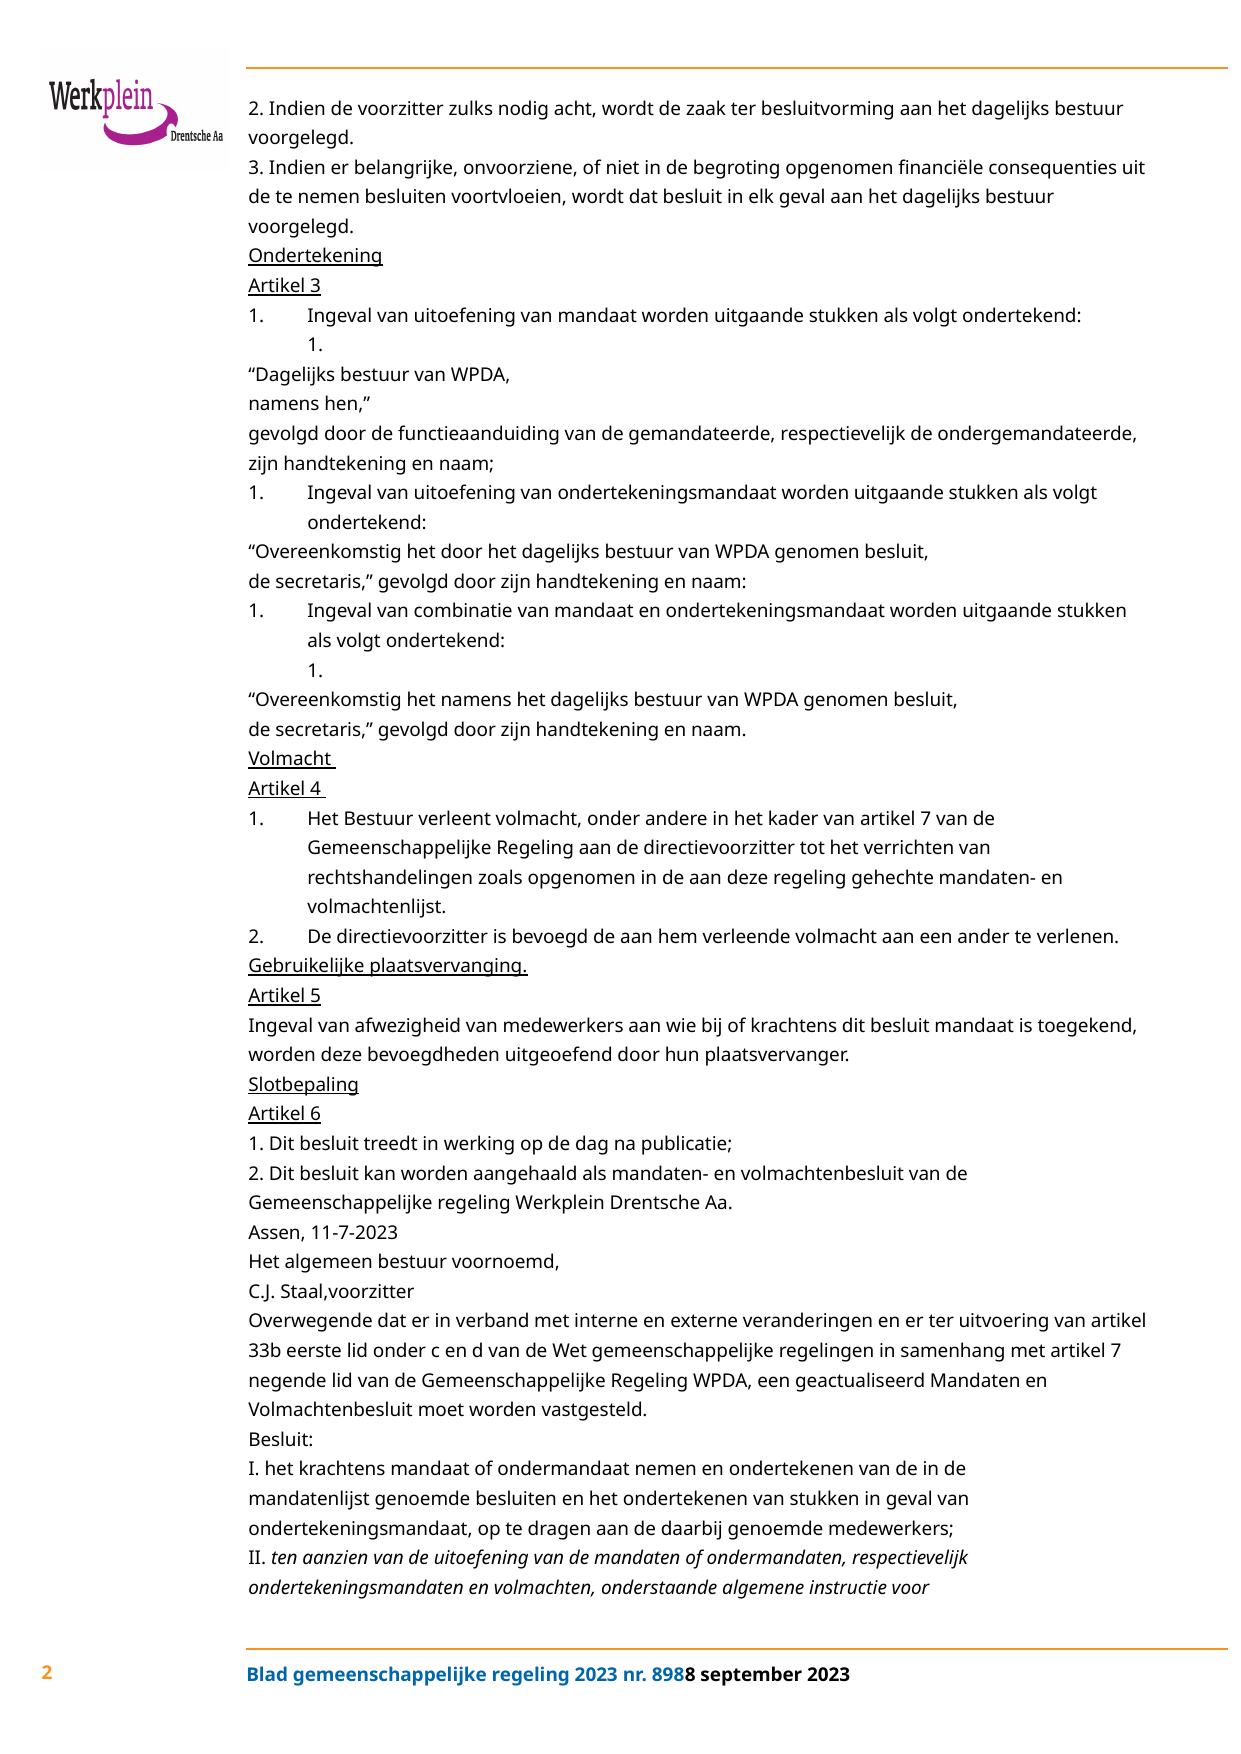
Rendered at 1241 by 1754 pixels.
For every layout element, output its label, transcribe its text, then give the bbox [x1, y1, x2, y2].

list De directievoorzitter is bevoegd de aan hem verleende volmacht aan een ander te verlenen. [248, 923, 1152, 949]
text ondertekeningsmandaat, op te dragen aan de daarbij genoemde medewerkers; [248, 1515, 1152, 1541]
text de secretaris,” gevolgd door zijn handtekening en naam: [248, 568, 1152, 594]
list Ingeval van combinatie van mandaat en ondertekeningsmandaat worden uitgaande stukken als volgt ondertekend: [248, 598, 1152, 653]
text II. ten aanzien van de uitoefening van de mandaten of ondermandaten, respectievelijk [248, 1544, 1152, 1570]
picture [41, 47, 231, 172]
text 2. Dit besluit kan worden aangehaald als mandaten- en volmachtenbesluit van de [248, 1160, 1152, 1186]
text Volmacht [248, 746, 1152, 771]
text 2. Indien de voorzitter zulks nodig acht, wordt de zaak ter besluitvorming aan het dagelijks bestuur voorgelegd. [248, 95, 1152, 150]
list Ingeval van uitoefening van ondertekeningsmandaat worden uitgaande stukken als volgt ondertekend: [248, 479, 1152, 535]
text “Overeenkomstig het door het dagelijks bestuur van WPDA genomen besluit, [248, 538, 1152, 564]
text Artikel 4 [248, 775, 1152, 801]
text I. het krachtens mandaat of ondermandaat nemen en ondertekenen van de in de [248, 1456, 1152, 1481]
text Het algemeen bestuur voornoemd, [248, 1248, 1152, 1274]
text ondertekeningsmandaten en volmachten, onderstaande algemene instructie voor [248, 1574, 1152, 1600]
text gevolgd door de functieaanduiding van de gemandateerde, respectievelijk de ondergemandateerde, zijn handtekening en naam; [248, 420, 1152, 476]
text “Dagelijks bestuur van WPDA, [248, 361, 1152, 387]
text Assen, 11-7-2023 [248, 1219, 1152, 1245]
text C.J. Staal,voorzitter [248, 1278, 1152, 1304]
text Artikel 3 [248, 272, 1152, 298]
text Ondertekening [248, 243, 1152, 268]
text Slotbepaling [248, 1071, 1152, 1097]
text namens hen,” [248, 391, 1152, 416]
text Besluit: [248, 1426, 1152, 1452]
text Gemeenschappelijke regeling Werkplein Drentsche Aa. [248, 1189, 1152, 1215]
text “Overeenkomstig het namens het dagelijks bestuur van WPDA genomen besluit, [248, 686, 1152, 712]
text Artikel 5 [248, 982, 1152, 1008]
text Gebruikelijke plaatsvervanging. [248, 953, 1152, 978]
text Ingeval van afwezigheid van medewerkers aan wie bij of krachtens dit besluit mandaat is toegekend, worden deze bevoegdheden uitgeoefend door hun plaatsvervanger. [248, 1012, 1152, 1067]
list Het Bestuur verleent volmacht, onder andere in het kader van artikel 7 van de Gemeenschappelijke Regeling aan de directievoorzitter tot het verrichten van rechtshandelingen zoals opgenomen in de aan deze regeling gehechte mandaten- en volmachtenlijst. [248, 805, 1152, 919]
list Ingeval van uitoefening van mandaat worden uitgaande stukken als volgt ondertekend: [248, 302, 1152, 328]
text 3. Indien er belangrijke, onvoorziene, of niet in de begroting opgenomen financiële consequenties uit de te nemen besluiten voortvloeien, wordt dat besluit in elk geval aan het dagelijks bestuur voorgelegd. [248, 154, 1152, 239]
text mandatenlijst genoemde besluiten en het ondertekenen van stukken in geval van [248, 1485, 1152, 1511]
text de secretaris,” gevolgd door zijn handtekening en naam. [248, 716, 1152, 742]
text Overwegende dat er in verband met interne en externe veranderingen en er ter uitvoering van artikel 33b eerste lid onder c en d van de Wet gemeenschappelijke regelingen in samenhang met artikel 7 negende lid van de Gemeenschappelijke Regeling WPDA, een geactualiseerd Mandaten en Volmachtenbesluit moet worden vastgesteld. [248, 1308, 1152, 1422]
text Artikel 6 [248, 1101, 1152, 1126]
text 1. Dit besluit treedt in werking op de dag na publicatie; [248, 1130, 1152, 1156]
